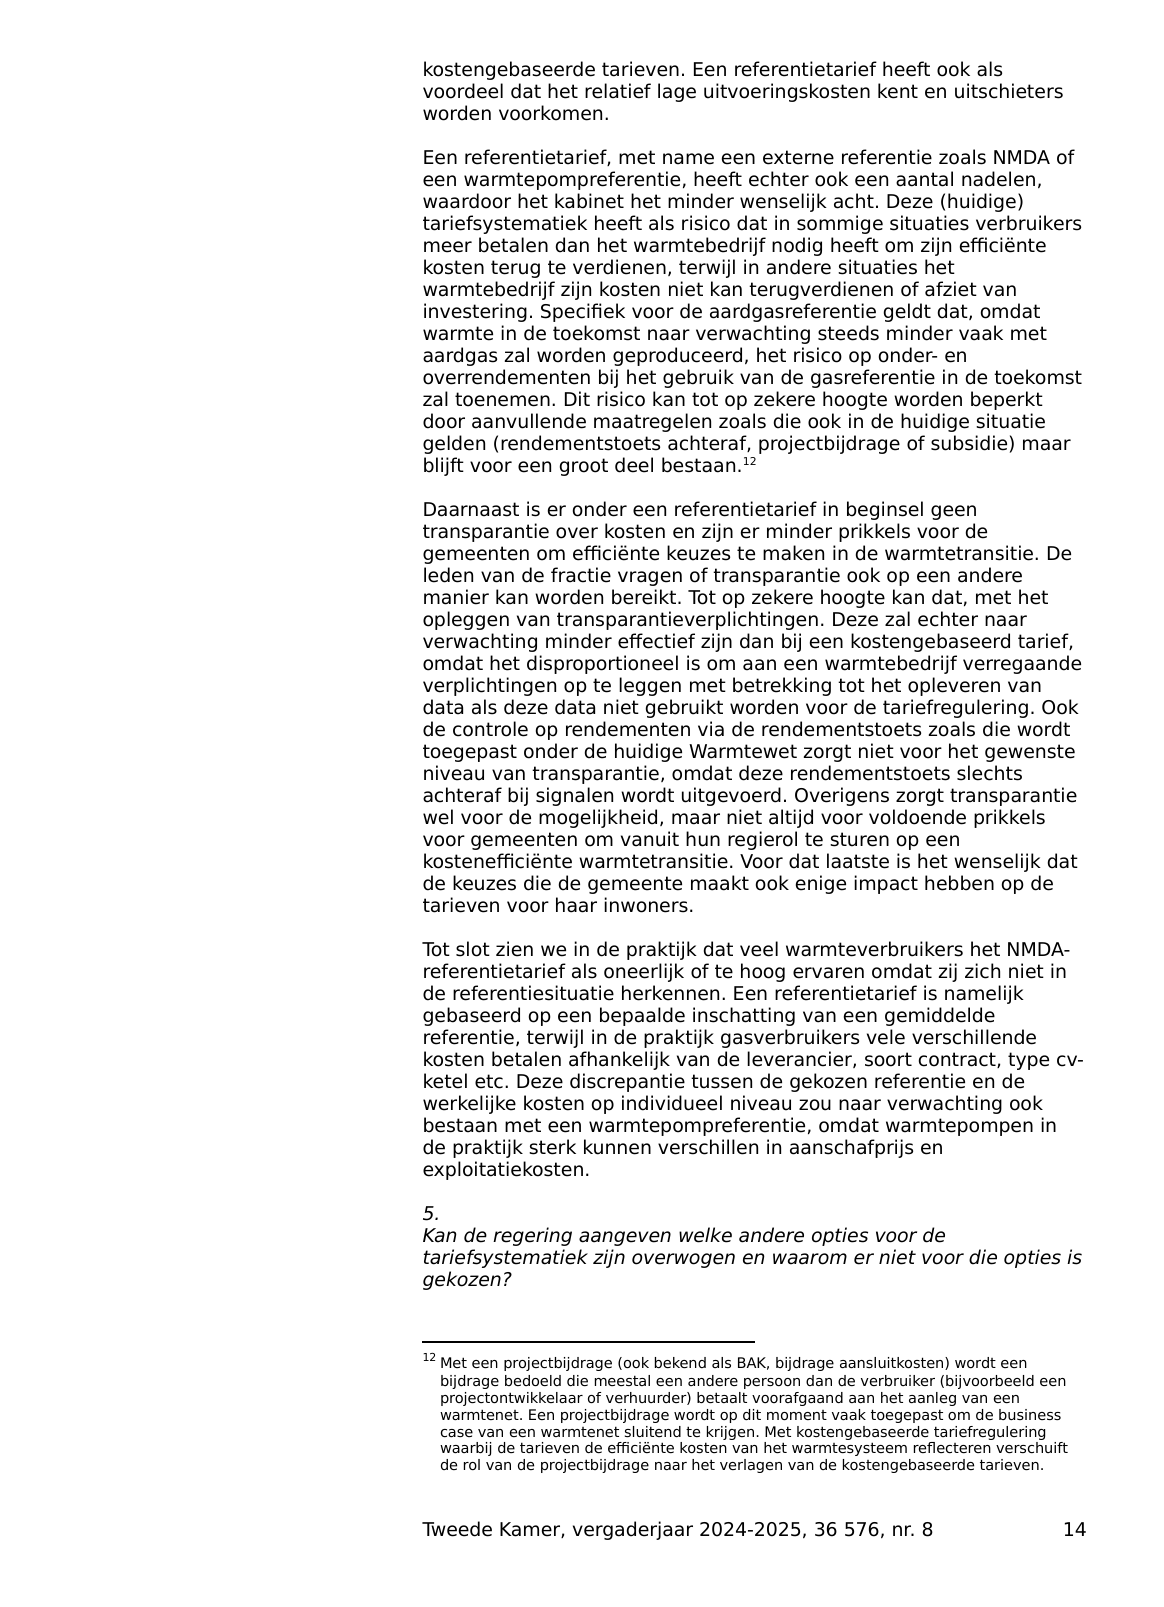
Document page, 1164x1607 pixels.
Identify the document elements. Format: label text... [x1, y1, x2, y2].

text Kan de regering aangeven welke andere opties voor de tariefsystematiek zijn overwogen en waarom er niet voor die opties is gekozen? [422, 1225, 1087, 1291]
text Een referentietarief, met name een externe referentie zoals NMDA of een warmtepompreferentie, heeft echter ook een aantal nadelen, waardoor het kabinet het minder wenselijk acht. Deze (huidige) tariefsystematiek heeft als risico dat in sommige situaties verbruikers meer betalen dan het warmtebedrijf nodig heeft om zijn efficiënte kosten terug te verdienen, terwijl in andere situaties het warmtebedrijf zijn kosten niet kan terugverdienen of afziet van investering. Specifiek voor de aardgasreferentie geldt dat, omdat warmte in de toekomst naar verwachting steeds minder vaak met aardgas zal worden geproduceerd, het risico op onder- en overrendementen bij het gebruik van de gasreferentie in de toekomst zal toenemen. Dit risico kan tot op zekere hoogte worden beperkt door aanvullende maatregelen zoals die ook in de huidige situatie gelden (rendementstoets achteraf, projectbijdrage of subsidie) maar blijft voor een groot deel bestaan. [422, 147, 1087, 477]
text kostengebaseerde tarieven. Een referentietarief heeft ook als voordeel dat het relatief lage uitvoeringskosten kent en uitschieters worden voorkomen. [422, 59, 1087, 125]
text Met een projectbijdrage (ook bekend als BAK, bijdrage aansluitkosten) wordt een bijdrage bedoeld die meestal een andere persoon dan de verbruiker (bijvoorbeeld een projectontwikkelaar of verhuurder) betaalt voorafgaand aan het aanleg van een warmtenet. Een projectbijdrage wordt op dit moment vaak toegepast om de business case van een warmtenet sluitend te krijgen. Met kostengebaseerde tariefregulering waarbij de tarieven de efficiënte kosten van het warmtesysteem reflecteren verschuift de rol van de projectbijdrage naar het verlagen van de kostengebaseerde tarieven. [422, 1351, 1087, 1474]
text Daarnaast is er onder een referentietarief in beginsel geen transparantie over kosten en zijn er minder prikkels voor de gemeenten om efficiënte keuzes te maken in de warmtetransitie. De leden van de fractie vragen of transparantie ook op een andere manier kan worden bereikt. Tot op zekere hoogte kan dat, met het opleggen van transparantieverplichtingen. Deze zal echter naar verwachting minder effectief zijn dan bij een kostengebaseerd tarief, omdat het disproportioneel is om aan een warmtebedrijf verregaande verplichtingen op te leggen met betrekking tot het opleveren van data als deze data niet gebruikt worden voor de tariefregulering. Ook de controle op rendementen via de rendementstoets zoals die wordt toegepast onder de huidige Warmtewet zorgt niet voor het gewenste niveau van transparantie, omdat deze rendementstoets slechts achteraf bij signalen wordt uitgevoerd. Overigens zorgt transparantie wel voor de mogelijkheid, maar niet altijd voor voldoende prikkels voor gemeenten om vanuit hun regierol te sturen op een kostenefficiënte warmtetransitie. Voor dat laatste is het wenselijk dat de keuzes die de gemeente maakt ook enige impact hebben op de tarieven voor haar inwoners. [422, 499, 1087, 917]
text Tot slot zien we in de praktijk dat veel warmteverbruikers het NMDA-referentietarief als oneerlijk of te hoog ervaren omdat zij zich niet in de referentiesituatie herkennen. Een referentietarief is namelijk gebaseerd op een bepaalde inschatting van een gemiddelde referentie, terwijl in de praktijk gasverbruikers vele verschillende kosten betalen afhankelijk van de leverancier, soort contract, type cv-ketel etc. Deze discrepantie tussen de gekozen referentie en de werkelijke kosten op individueel niveau zou naar verwachting ook bestaan met een warmtepompreferentie, omdat warmtepompen in de praktijk sterk kunnen verschillen in aanschafprijs en exploitatiekosten. [422, 939, 1087, 1181]
text 5. [422, 1203, 1087, 1225]
